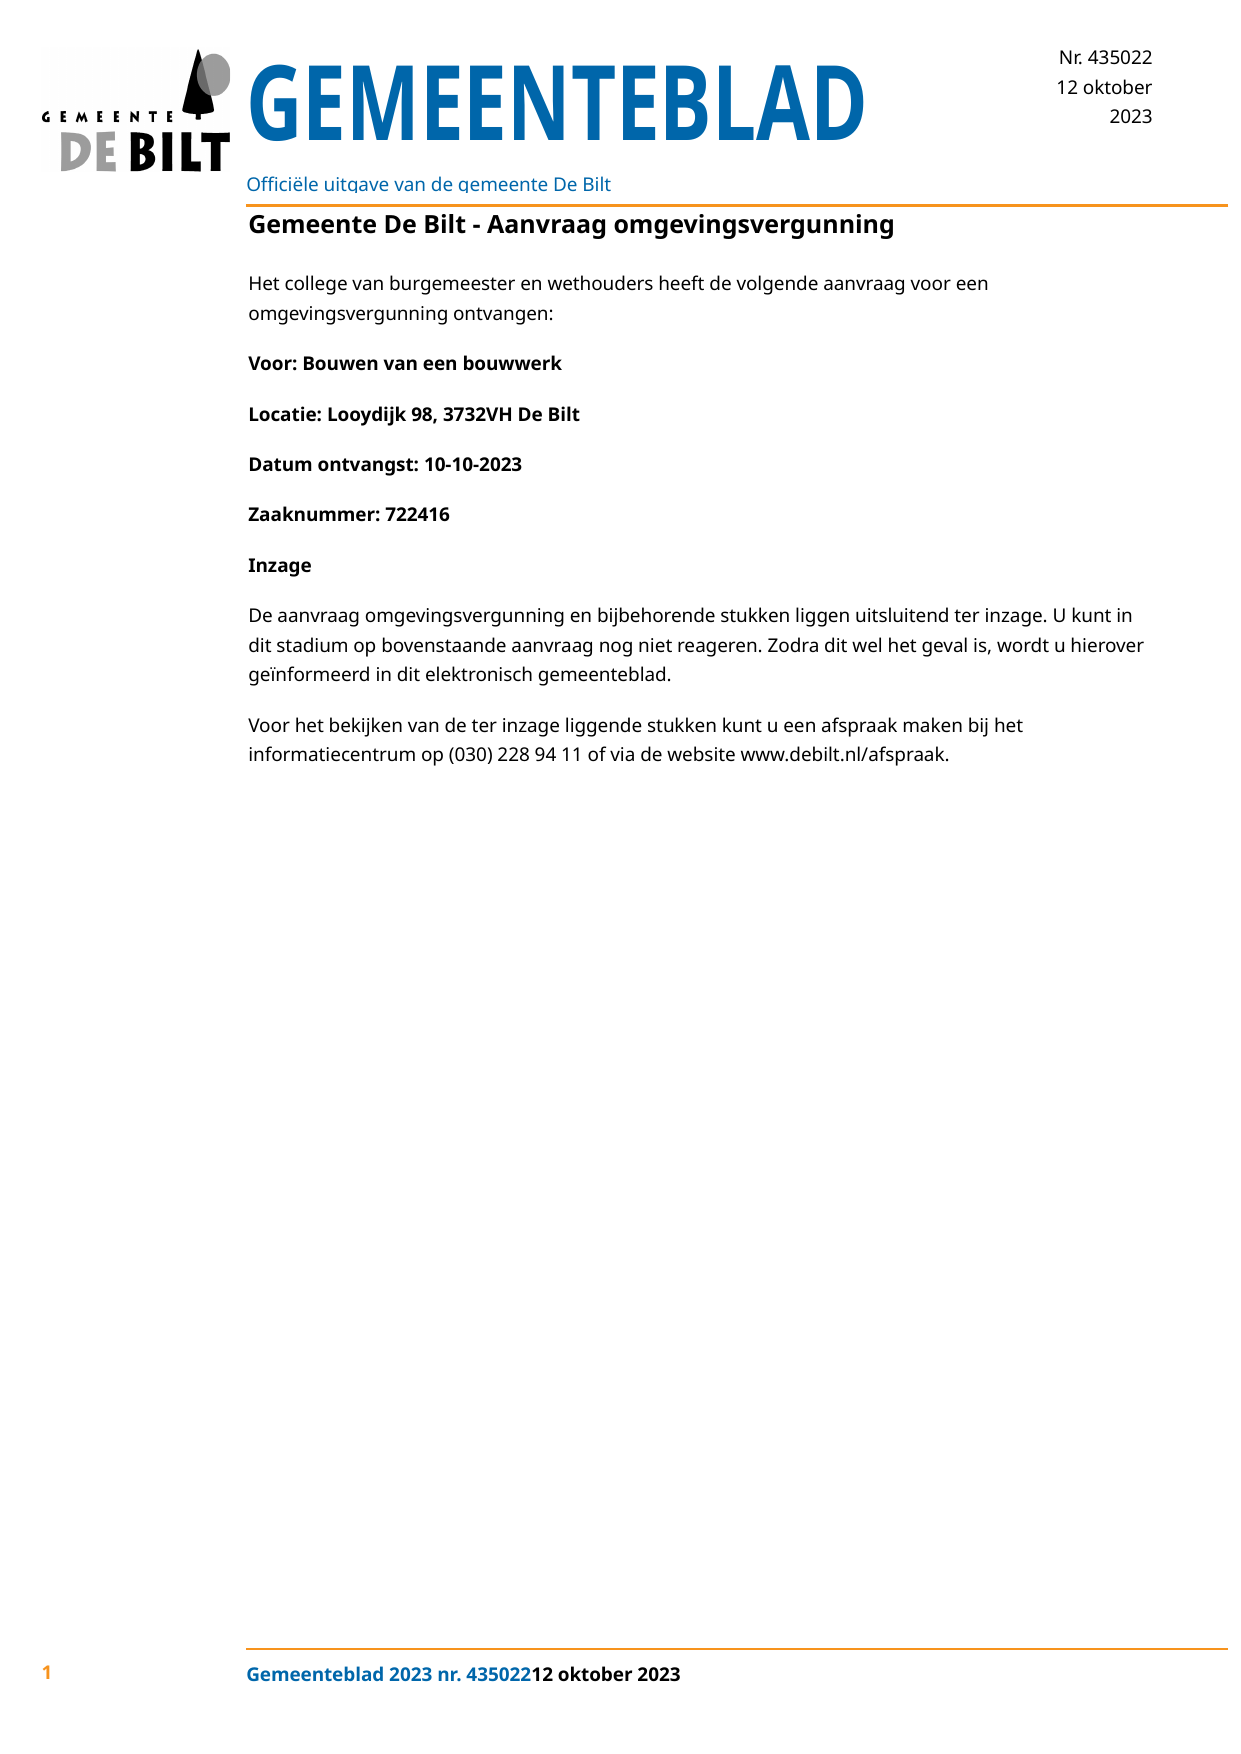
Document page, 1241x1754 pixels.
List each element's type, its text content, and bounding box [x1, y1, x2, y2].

text Locatie: Looydijk 98, 3732VH De Bilt [248, 401, 1152, 426]
text Inzage [248, 552, 1152, 578]
text Voor: Bouwen van een bouwwerk [248, 350, 1152, 376]
text De aanvraag omgevingsvergunning en bijbehorende stukken liggen uitsluitend ter inzage. U kunt in dit stadium op bovenstaande aanvraag nog niet reageren. Zodra dit wel het geval is, wordt u hierover geïnformeerd in dit elektronisch gemeenteblad. [248, 602, 1152, 687]
text Voor het bekijken van de ter inzage liggende stukken kunt u een afspraak maken bij het informatiecentrum op (030) 228 94 11 of via de website www.debilt.nl/afspraak. [248, 712, 1152, 767]
text Gemeente De Bilt - Aanvraag omgevingsvergunning [248, 207, 1152, 241]
picture [41, 47, 231, 172]
text Het college van burgemeester en wethouders heeft de volgende aanvraag voor een omgevingsvergunning ontvangen: [248, 270, 1152, 326]
text Zaaknummer: 722416 [248, 502, 1152, 527]
text Datum ontvangst: 10-10-2023 [248, 451, 1152, 477]
